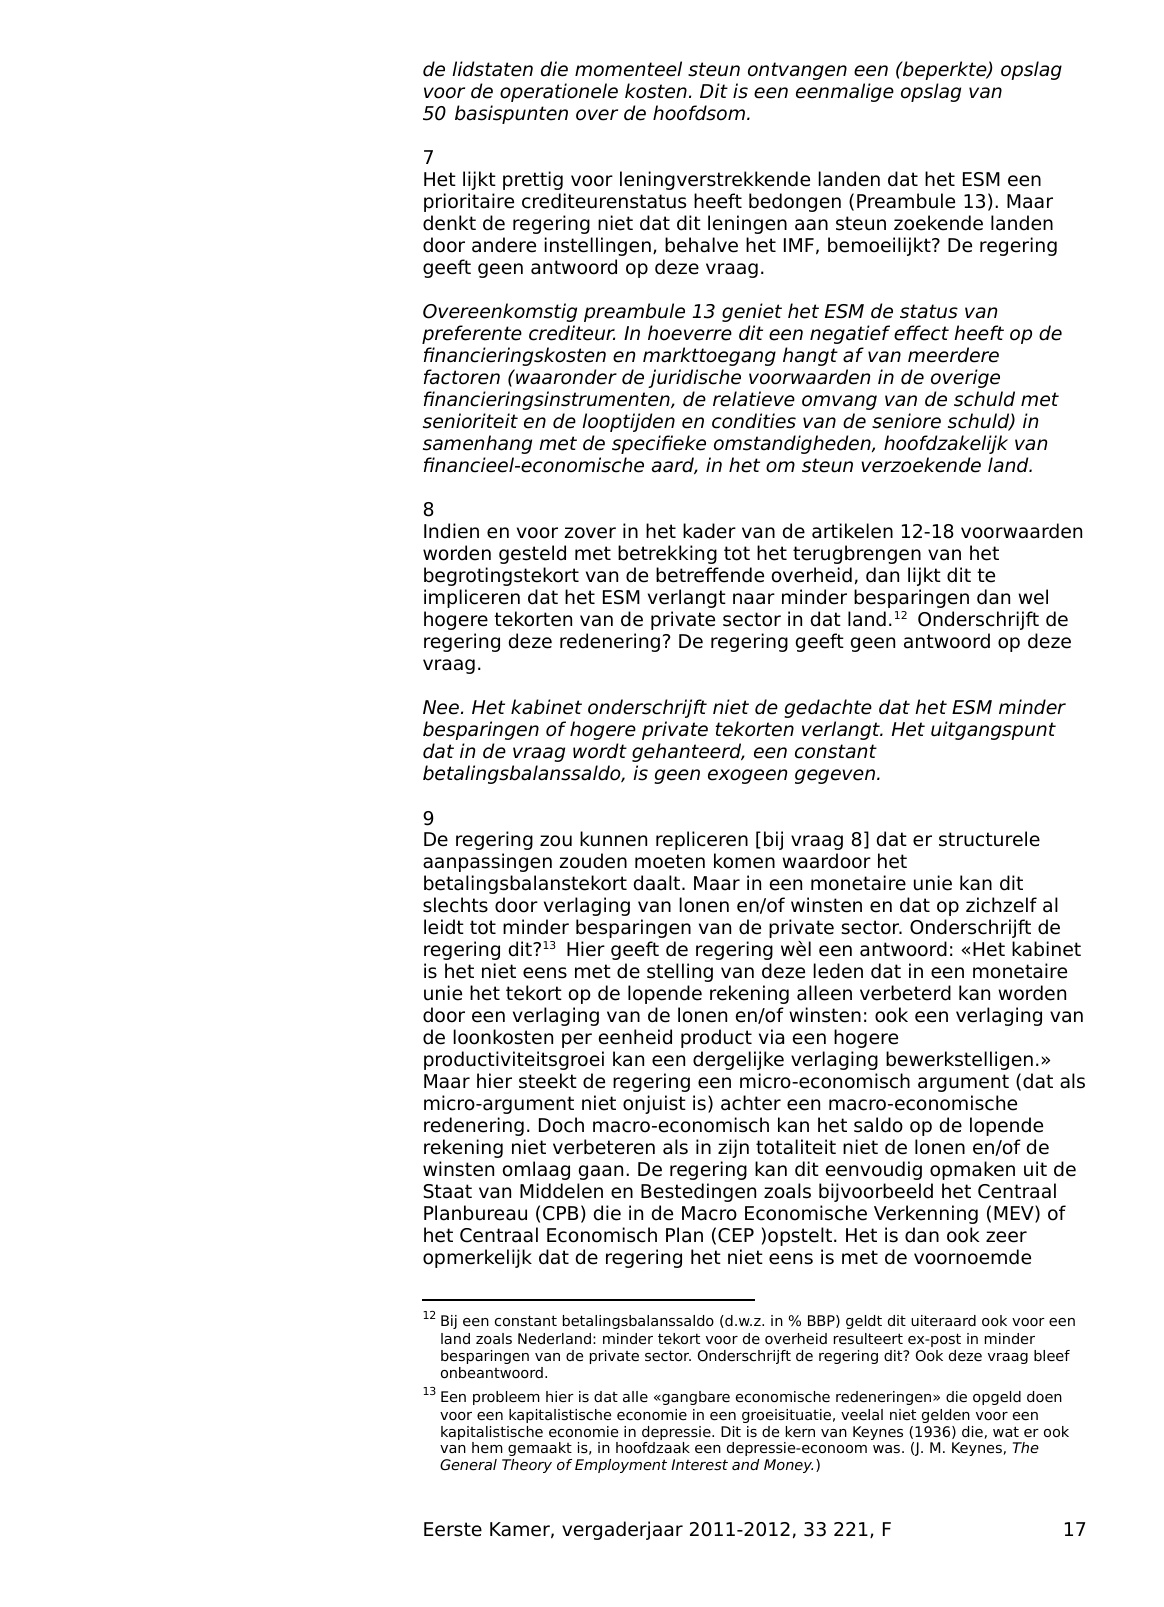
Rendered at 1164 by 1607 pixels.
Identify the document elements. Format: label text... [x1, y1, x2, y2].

text Het lijkt prettig voor leningverstrekkende landen dat het ESM een prioritaire crediteurenstatus heeft bedongen (Preambule 13). Maar denkt de regering niet dat dit leningen aan steun zoekende landen door andere instellingen, behalve het IMF, bemoeilijkt? De regering geeft geen antwoord op deze vraag. [422, 169, 1087, 279]
text Overeenkomstig preambule 13 geniet het ESM de status van preferente crediteur. In hoeverre dit een negatief effect heeft op de financieringskosten en markttoegang hangt af van meerdere factoren (waaronder de juridische voorwaarden in de overige financieringsinstrumenten, de relatieve omvang van de schuld met senioriteit en de looptijden en condities van de seniore schuld) in samenhang met de specifieke omstandigheden, hoofdzakelijk van financieel-economische aard, in het om steun verzoekende land. [422, 301, 1087, 477]
text De regering zou kunnen repliceren [bij vraag 8] dat er structurele aanpassingen zouden moeten komen waardoor het betalingsbalanstekort daalt. Maar in een monetaire unie kan dit slechts door verlaging van lonen en/of winsten en dat op zichzelf al leidt tot minder besparingen van de private sector. Onderschrijft de regering dit? Hier geeft de regering wèl een antwoord: «Het kabinet is het niet eens met de stelling van deze leden dat in een monetaire unie het tekort op de lopende rekening alleen verbeterd kan worden door een verlaging van de lonen en/of winsten: ook een verlaging van de loonkosten per eenheid product via een hogere productiviteitsgroei kan een dergelijke verlaging bewerkstelligen.» Maar hier steekt de regering een micro-economisch argument (dat als micro-argument niet onjuist is) achter een macro-economische redenering. Doch macro-economisch kan het saldo op de lopende rekening niet verbeteren als in zijn totaliteit niet de lonen en/of de winsten omlaag gaan. De regering kan dit eenvoudig opmaken uit de Staat van Middelen en Bestedingen zoals bijvoorbeeld het Centraal Planbureau (CPB) die in de Macro Economische Verkenning (MEV) of het Centraal Economisch Plan (CEP )opstelt. Het is dan ook zeer opmerkelijk dat de regering het niet eens is met de voornoemde [422, 829, 1087, 1269]
text Indien en voor zover in het kader van de artikelen 12-18 voorwaarden worden gesteld met betrekking tot het terugbrengen van het begrotingstekort van de betreffende overheid, dan lijkt dit te impliceren dat het ESM verlangt naar minder besparingen dan wel hogere tekorten van de private sector in dat land. Onderschrijft de regering deze redenering? De regering geeft geen antwoord op deze vraag. [422, 521, 1087, 675]
text 8 [422, 499, 1087, 521]
text Bij een constant betalingsbalanssaldo (d.w.z. in % BBP) geldt dit uiteraard ook voor een land zoals Nederland: minder tekort voor de overheid resulteert ex-post in minder besparingen van de private sector. Onderschrijft de regering dit? Ook deze vraag bleef onbeantwoord. [422, 1309, 1087, 1382]
text 9 [422, 807, 1087, 829]
text 7 [422, 147, 1087, 169]
text de lidstaten die momenteel steun ontvangen een (beperkte) opslag voor de operationele kosten. Dit is een eenmalige opslag van 50 basispunten over de hoofdsom. [422, 59, 1087, 125]
text Nee. Het kabinet onderschrijft niet de gedachte dat het ESM minder besparingen of hogere private tekorten verlangt. Het uitgangspunt dat in de vraag wordt gehanteerd, een constant betalingsbalanssaldo, is geen exogeen gegeven. [422, 697, 1087, 785]
text Een probleem hier is dat alle «gangbare economische redeneringen» die opgeld doen voor een kapitalistische economie in een groeisituatie, veelal niet gelden voor een kapitalistische economie in depressie. Dit is de kern van Keynes (1936) die, wat er ook van hem gemaakt is, in hoofdzaak een depressie-econoom was. (J. M. Keynes, The General Theory of Employment Interest and Money.) [422, 1385, 1087, 1474]
